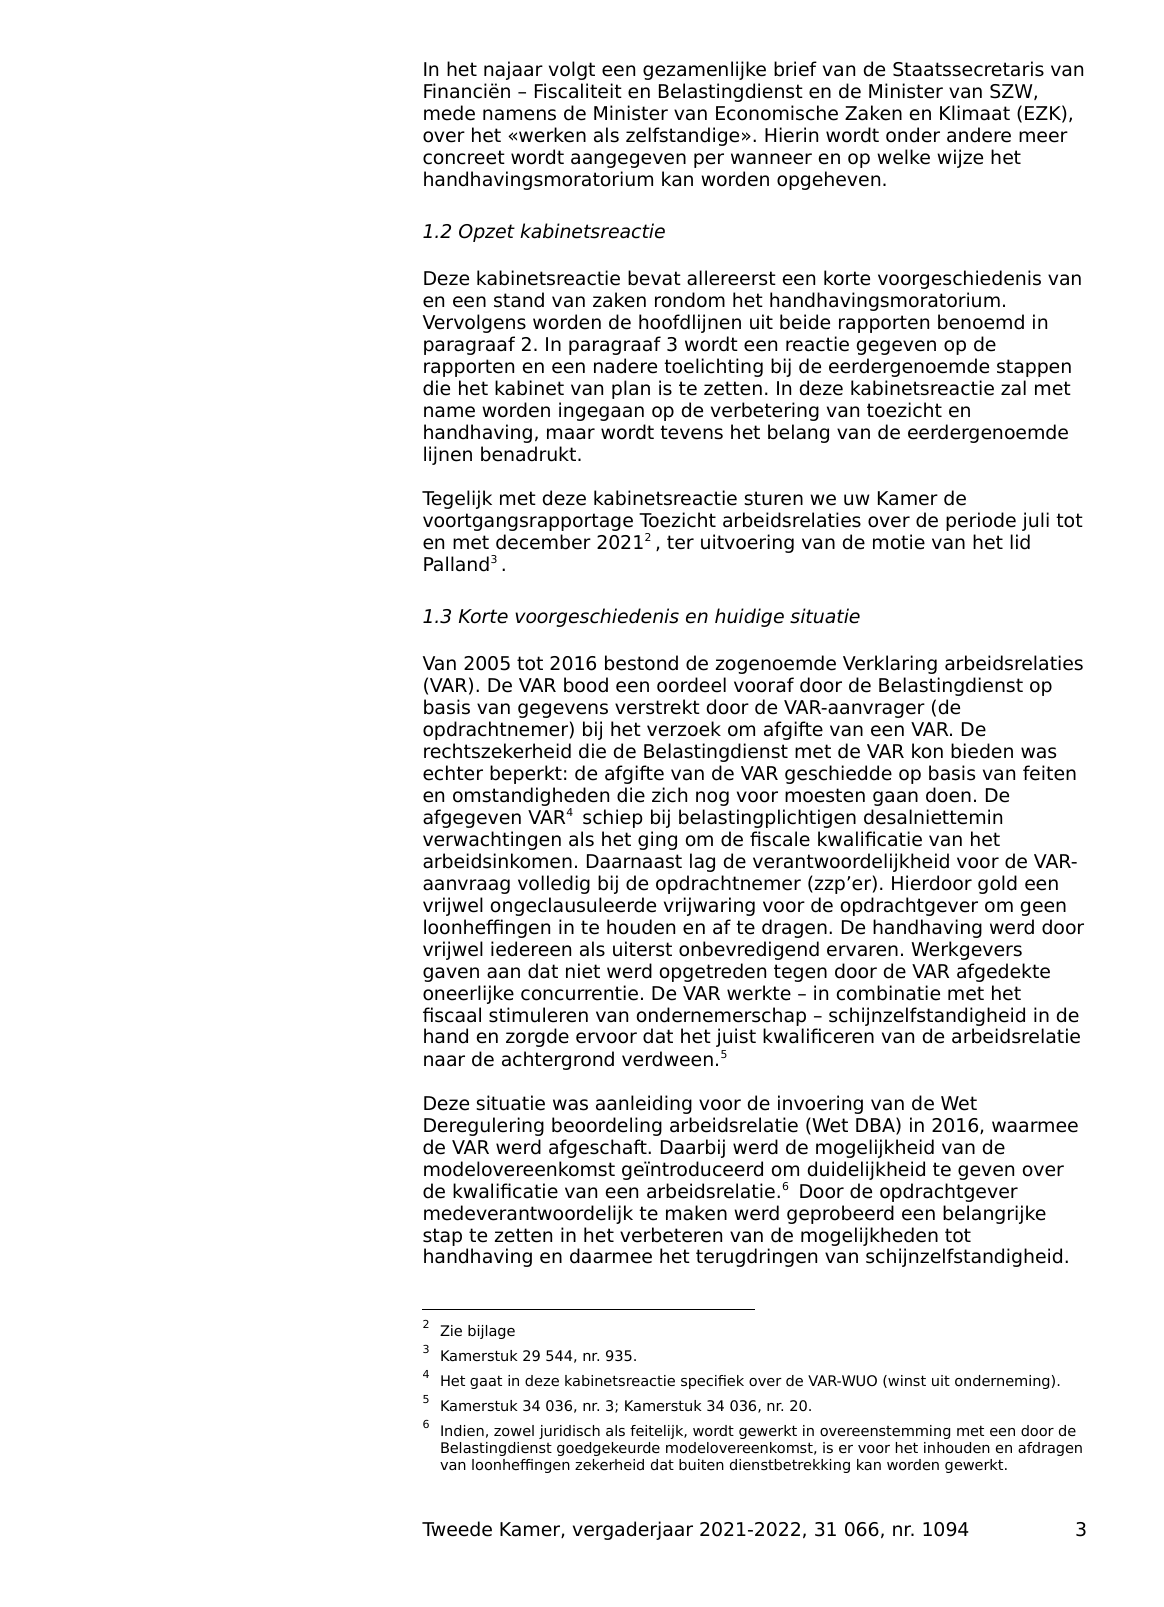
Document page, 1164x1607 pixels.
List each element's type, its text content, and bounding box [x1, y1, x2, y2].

subtitle 1.2 Opzet kabinetsreactie [422, 221, 1087, 243]
text Indien, zowel juridisch als feitelijk, wordt gewerkt in overeenstemming met een door de Belastingdienst goedgekeurde modelovereenkomst, is er voor het inhouden en afdragen van loonheffingen zekerheid dat buiten dienstbetrekking kan worden gewerkt. [422, 1418, 1087, 1474]
text Kamerstuk 29 544, nr. 935. [422, 1343, 1087, 1366]
text Van 2005 tot 2016 bestond de zogenoemde Verklaring arbeidsrelaties (VAR). De VAR bood een oordeel vooraf door de Belastingdienst op basis van gegevens verstrekt door de VAR-aanvrager (de opdrachtnemer) bij het verzoek om afgifte van een VAR. De rechtszekerheid die de Belastingdienst met de VAR kon bieden was echter beperkt: de afgifte van de VAR geschiedde op basis van feiten en omstandigheden die zich nog voor moesten gaan doen. De afgegeven VAR schiep bij belastingplichtigen desalniettemin verwachtingen als het ging om de fiscale kwalificatie van het arbeidsinkomen. Daarnaast lag de verantwoordelijkheid voor de VAR-aanvraag volledig bij de opdrachtnemer (zzp’er). Hierdoor gold een vrijwel ongeclausuleerde vrijwaring voor de opdrachtgever om geen loonheffingen in te houden en af te dragen. De handhaving werd door vrijwel iedereen als uiterst onbevredigend ervaren. Werkgevers gaven aan dat niet werd opgetreden tegen door de VAR afgedekte oneerlijke concurrentie. De VAR werkte – in combinatie met het fiscaal stimuleren van ondernemerschap – schijnzelfstandigheid in de hand en zorgde ervoor dat het juist kwalificeren van de arbeidsrelatie naar de achtergrond verdween. [422, 653, 1087, 1070]
text Kamerstuk 34 036, nr. 3; Kamerstuk 34 036, nr. 20. [422, 1393, 1087, 1416]
subtitle 1.3 Korte voorgeschiedenis en huidige situatie [422, 606, 1087, 628]
text Zie bijlage [422, 1318, 1087, 1341]
text In het najaar volgt een gezamenlijke brief van de Staatssecretaris van Financiën – Fiscaliteit en Belastingdienst en de Minister van SZW, mede namens de Minister van Economische Zaken en Klimaat (EZK), over het «werken als zelfstandige». Hierin wordt onder andere meer concreet wordt aangegeven per wanneer en op welke wijze het handhavingsmoratorium kan worden opgeheven. [422, 59, 1087, 191]
text Deze situatie was aanleiding voor de invoering van de Wet Deregulering beoordeling arbeidsrelatie (Wet DBA) in 2016, waarmee de VAR werd afgeschaft. Daarbij werd de mogelijkheid van de modelovereenkomst geïntroduceerd om duidelijkheid te geven over de kwalificatie van een arbeidsrelatie. Door de opdrachtgever medeverantwoordelijk te maken werd geprobeerd een belangrijke stap te zetten in het verbeteren van de mogelijkheden tot handhaving en daarmee het terugdringen van schijnzelfstandigheid. [422, 1093, 1087, 1268]
text Het gaat in deze kabinetsreactie specifiek over de VAR-WUO (winst uit onderneming). [422, 1368, 1087, 1391]
text Tegelijk met deze kabinetsreactie sturen we uw Kamer de voortgangsrapportage Toezicht arbeidsrelaties over de periode juli tot en met december 2021, ter uitvoering van de motie van het lid Palland. [422, 488, 1087, 576]
text Deze kabinetsreactie bevat allereerst een korte voorgeschiedenis van en een stand van zaken rondom het handhavingsmoratorium. Vervolgens worden de hoofdlijnen uit beide rapporten benoemd in paragraaf 2. In paragraaf 3 wordt een reactie gegeven op de rapporten en een nadere toelichting bij de eerdergenoemde stappen die het kabinet van plan is te zetten. In deze kabinetsreactie zal met name worden ingegaan op de verbetering van toezicht en handhaving, maar wordt tevens het belang van de eerdergenoemde lijnen benadrukt. [422, 268, 1087, 466]
